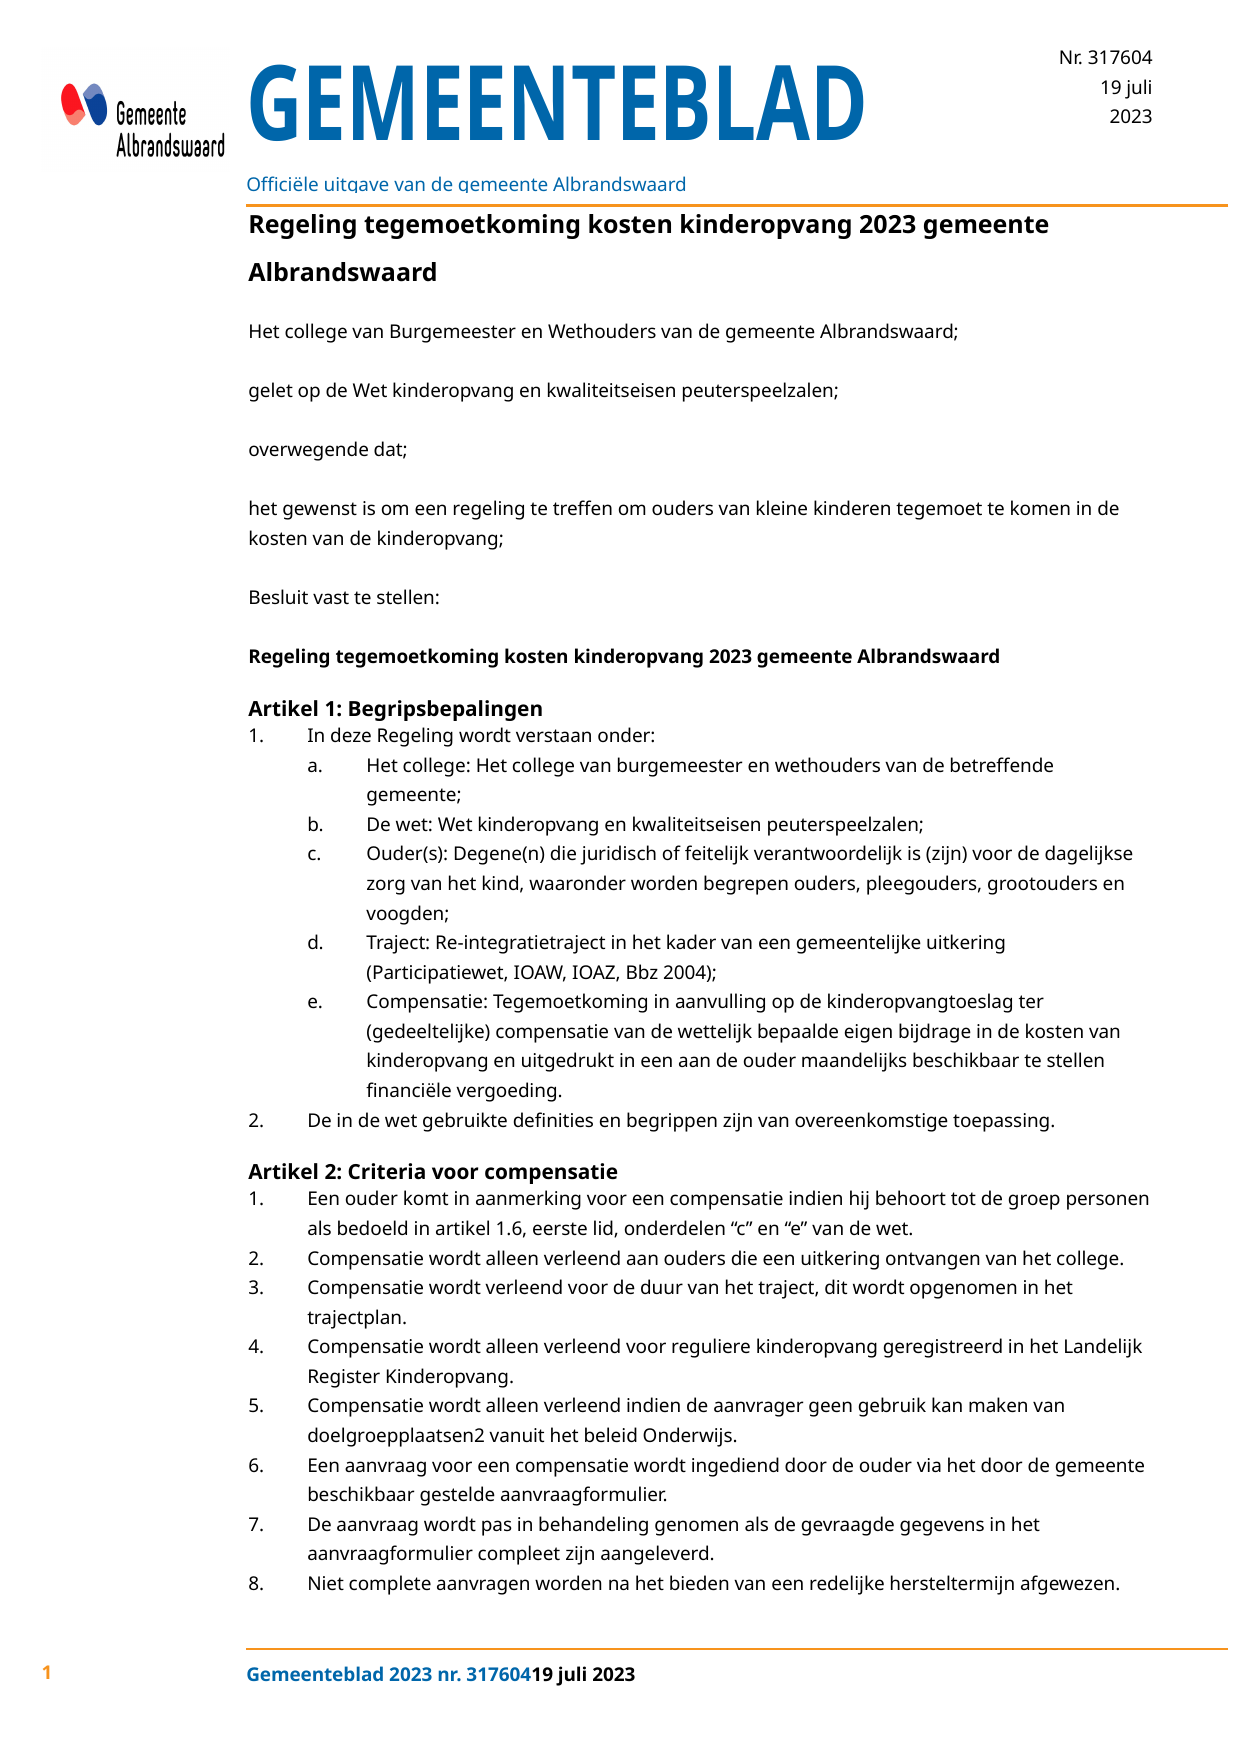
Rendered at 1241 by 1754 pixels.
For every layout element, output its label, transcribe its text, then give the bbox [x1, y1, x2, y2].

text overwegende dat; [248, 436, 1152, 462]
list Compensatie wordt alleen verleend voor reguliere kinderopvang geregistreerd in het Landelijk Register Kinderopvang. [248, 1333, 1152, 1389]
text Regeling tegemoetkoming kosten kinderopvang 2023 gemeente Albrandswaard [248, 207, 1152, 288]
text Besluit vast te stellen: [248, 584, 1152, 610]
list Compensatie wordt alleen verleend indien de aanvrager geen gebruik kan maken van doelgroepplaatsen2 vanuit het beleid Onderwijs. [248, 1393, 1152, 1448]
list Een ouder komt in aanmerking voor een compensatie indien hij behoort tot de groep personen als bedoeld in artikel 1.6, eerste lid, onderdelen “c” en “e” van de wet. [248, 1186, 1152, 1241]
list De wet: Wet kinderopvang en kwaliteitseisen peuterspeelzalen; [307, 811, 1152, 837]
text Het college van Burgemeester en Wethouders van de gemeente Albrandswaard; [248, 318, 1152, 344]
text Regeling tegemoetkoming kosten kinderopvang 2023 gemeente Albrandswaard [248, 643, 1152, 669]
list Ouder(s): Degene(n) die juridisch of feitelijk verantwoordelijk is (zijn) voor de dagelijkse zorg van het kind, waaronder worden begrepen ouders, pleegouders, grootouders en voogden; [307, 841, 1152, 925]
list Een aanvraag voor een compensatie wordt ingediend door de ouder via het door de gemeente beschikbaar gestelde aanvraagformulier. [248, 1452, 1152, 1507]
list Compensatie wordt alleen verleend aan ouders die een uitkering ontvangen van het college. [248, 1245, 1152, 1271]
list Compensatie wordt verleend voor de duur van het traject, dit wordt opgenomen in het trajectplan. [248, 1274, 1152, 1330]
picture [41, 47, 231, 172]
text het gewenst is om een regeling te treffen om ouders van kleine kinderen tegemoet te komen in de kosten van de kinderopvang; [248, 495, 1152, 551]
text Artikel 2: Criteria voor compensatie [248, 1157, 1152, 1186]
list In deze Regeling wordt verstaan onder: [248, 722, 1152, 748]
list Het college: Het college van burgemeester en wethouders van de betreffende gemeente; [307, 752, 1152, 807]
list Compensatie: Tegemoetkoming in aanvulling op de kinderopvangtoeslag ter (gedeeltelijke) compensatie van de wettelijk bepaalde eigen bijdrage in de kosten van kinderopvang en uitgedrukt in een aan de ouder maandelijks beschikbaar te stellen financiële vergoeding. [307, 988, 1152, 1103]
text gelet op de Wet kinderopvang en kwaliteitseisen peuterspeelzalen; [248, 377, 1152, 403]
list De in de wet gebruikte definities en begrippen zijn van overeenkomstige toepassing. [248, 1107, 1152, 1132]
text Artikel 1: Begripsbepalingen [248, 694, 1152, 722]
list Traject: Re-integratietraject in het kader van een gemeentelijke uitkering (Participatiewet, IOAW, IOAZ, Bbz 2004); [307, 929, 1152, 984]
list De aanvraag wordt pas in behandeling genomen als de gevraagde gegevens in het aanvraagformulier compleet zijn aangeleverd. [248, 1511, 1152, 1566]
list Niet complete aanvragen worden na het bieden van een redelijke hersteltermijn afgewezen. [248, 1570, 1152, 1596]
